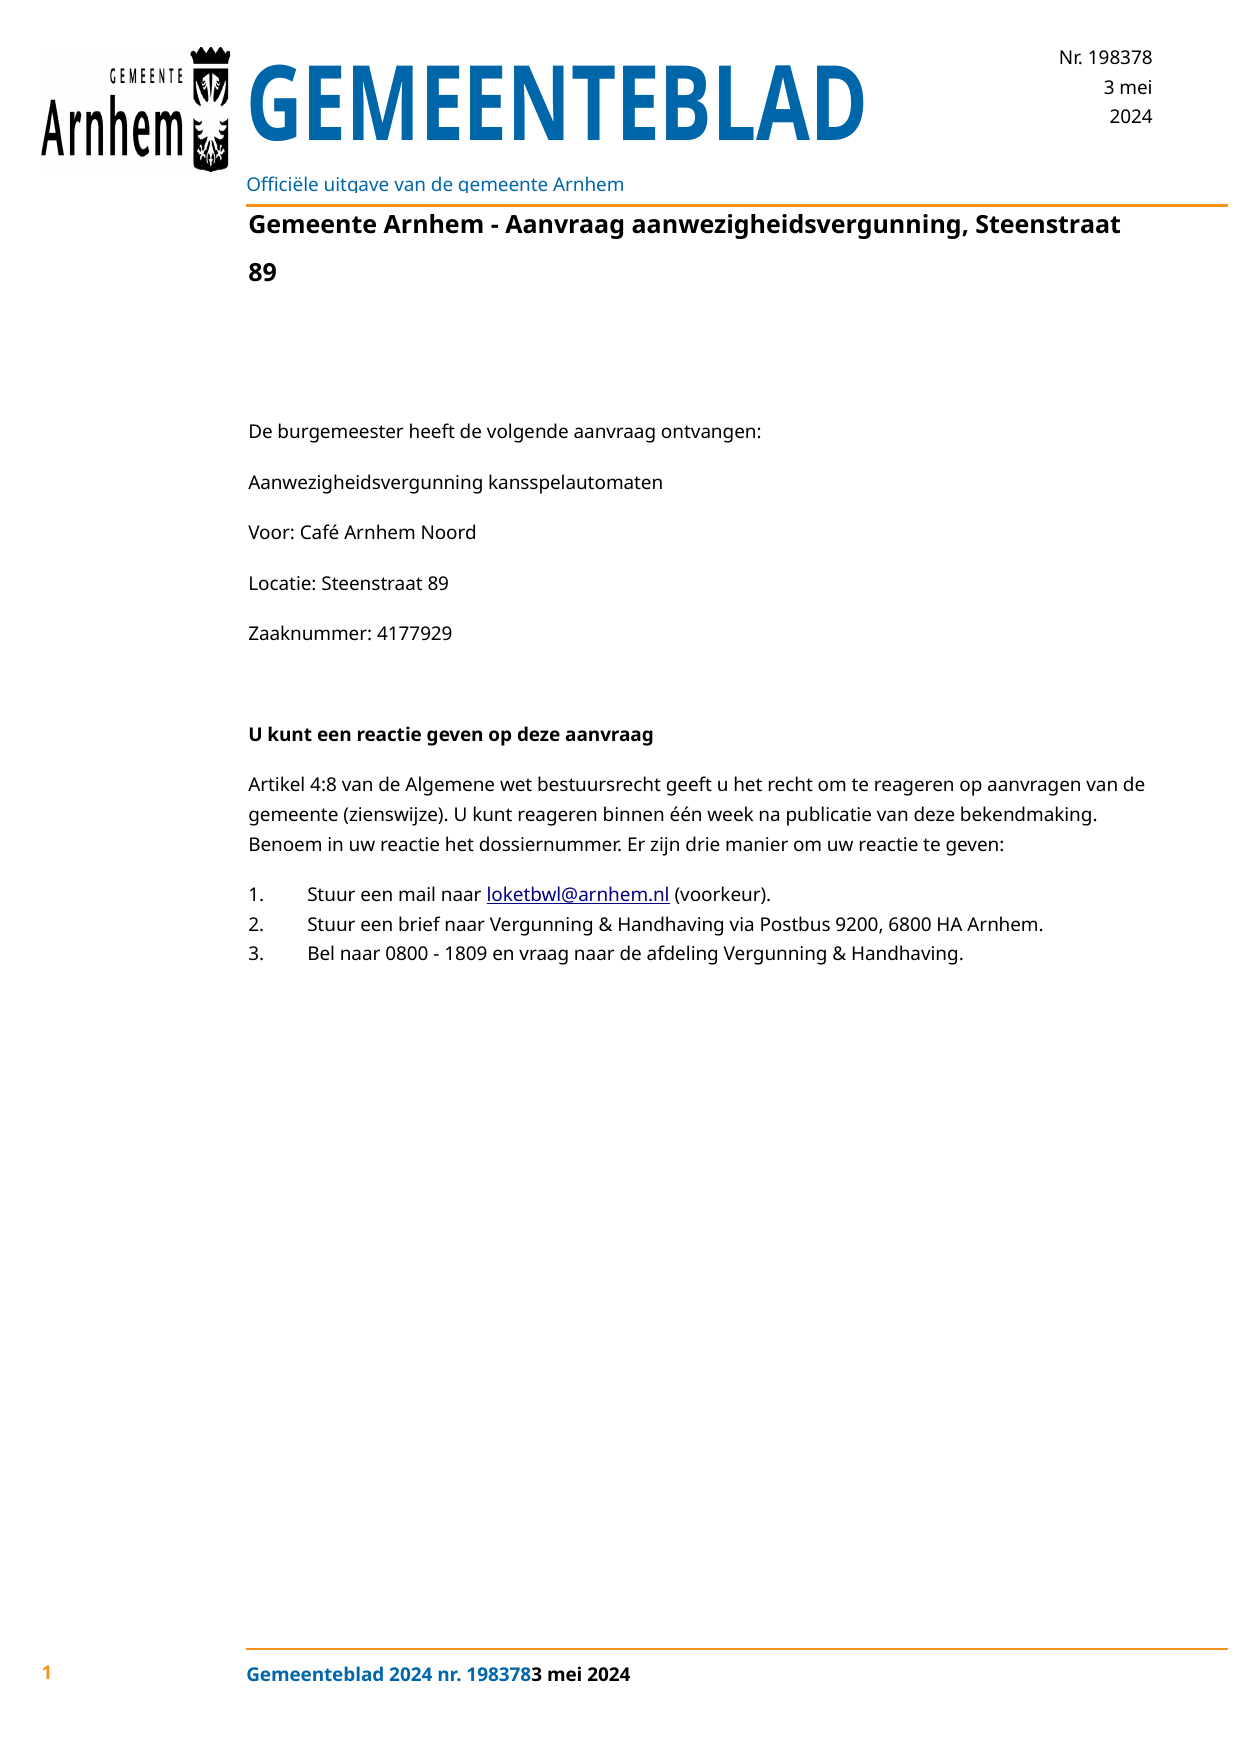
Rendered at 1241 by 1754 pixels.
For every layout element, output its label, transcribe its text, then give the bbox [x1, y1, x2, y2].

text Voor: Café Arnhem Noord [248, 519, 1152, 545]
text Zaaknummer: 4177929 [248, 620, 1152, 646]
text Aanwezigheidsvergunning kansspelautomaten [248, 469, 1152, 495]
list Stuur een mail naar loketbwl@arnhem.nl (voorkeur). [248, 881, 1152, 907]
text Locatie: Steenstraat 89 [248, 570, 1152, 596]
list Stuur een brief naar Vergunning & Handhaving via Postbus 9200, 6800 HA Arnhem. [248, 911, 1152, 937]
text De burgemeester heeft de volgende aanvraag ontvangen: [248, 419, 1152, 444]
picture [41, 47, 231, 172]
text Gemeente Arnhem - Aanvraag aanwezigheidsvergunning, Steenstraat 89 [248, 207, 1152, 288]
text U kunt een reactie geven op deze aanvraag [248, 721, 1152, 747]
list Bel naar 0800 - 1809 en vraag naar de afdeling Vergunning & Handhaving. [248, 940, 1152, 966]
text Artikel 4:8 van de Algemene wet bestuursrecht geeft u het recht om te reageren op aanvragen van de gemeente (zienswijze). U kunt reageren binnen één week na publicatie van deze bekendmaking. Benoem in uw reactie het dossiernummer. Er zijn drie manier om uw reactie te geven: [248, 772, 1152, 857]
